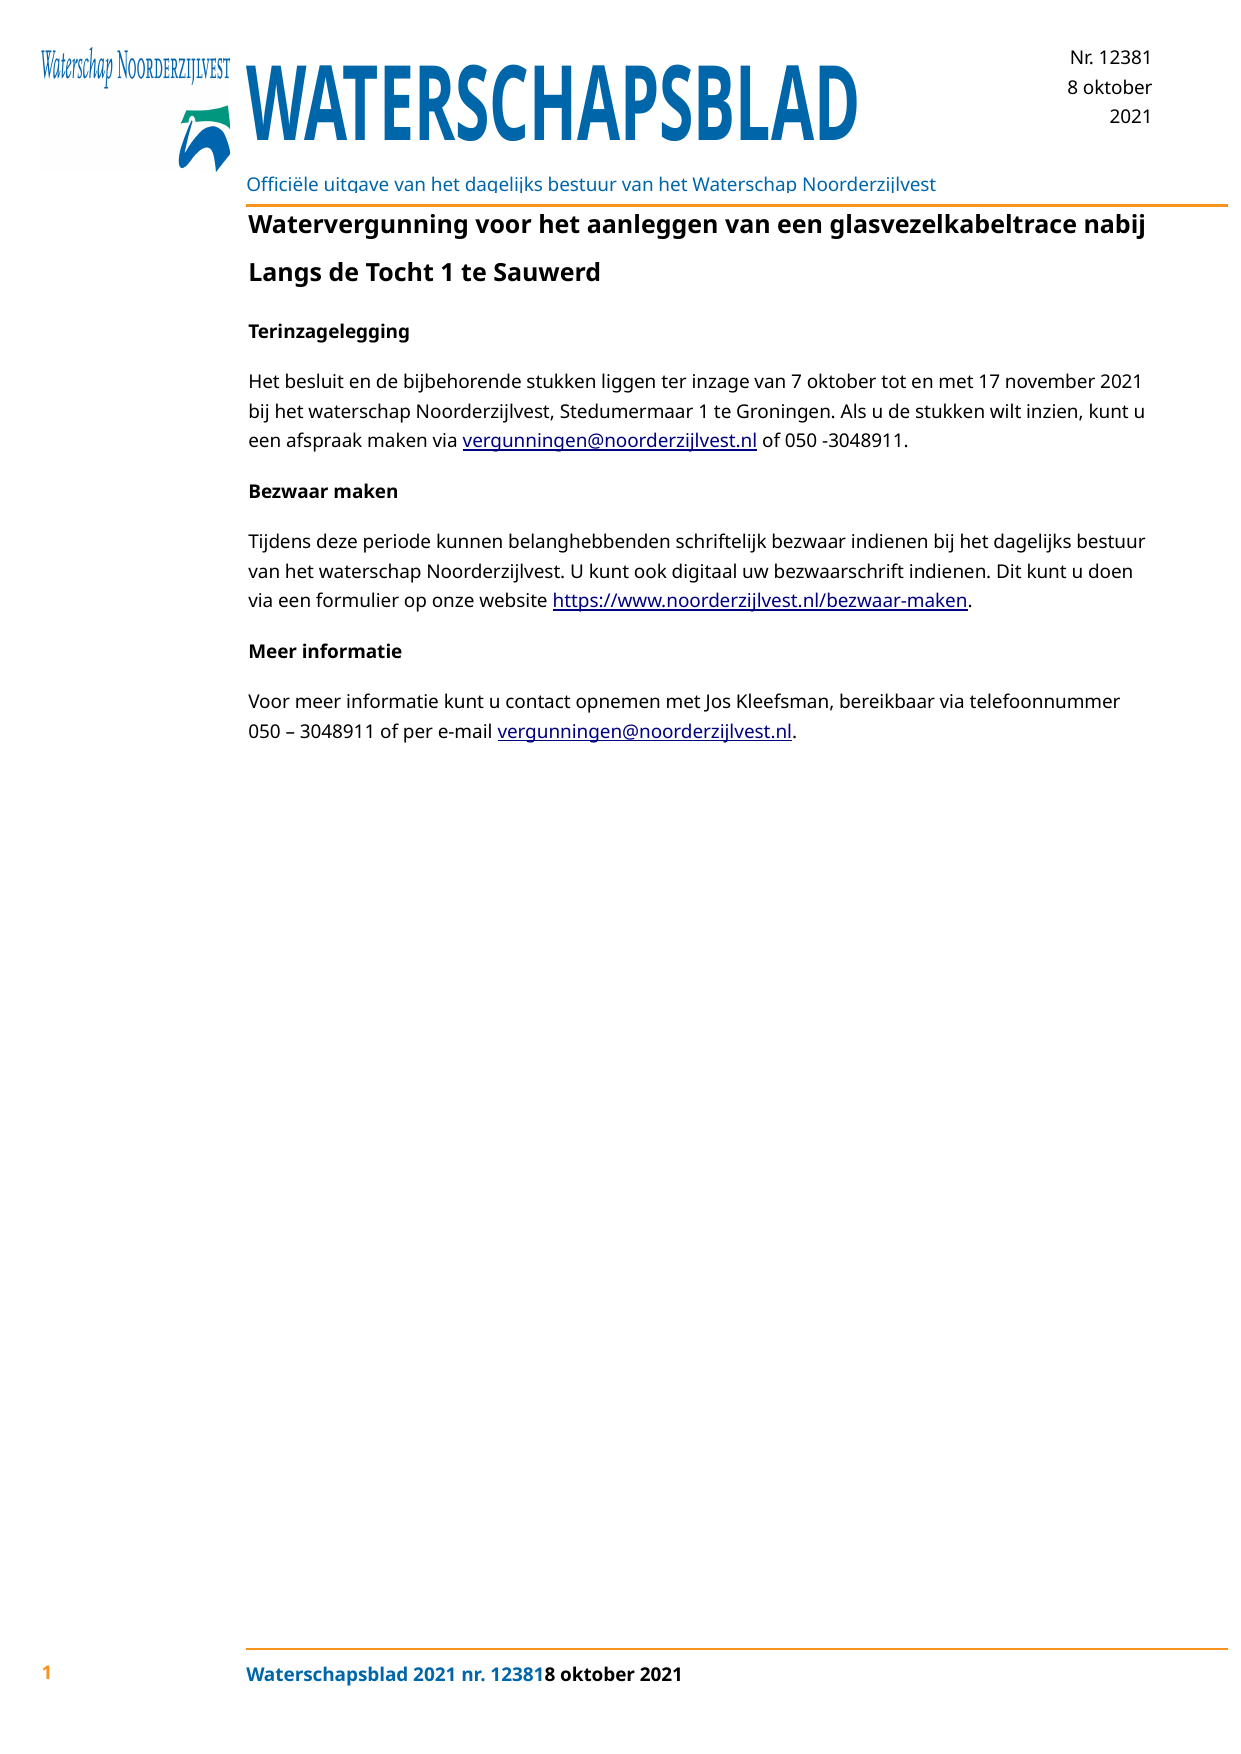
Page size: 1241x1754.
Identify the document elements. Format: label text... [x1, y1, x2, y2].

text Tijdens deze periode kunnen belanghebbenden schriftelijk bezwaar indienen bij het dagelijks bestuur van het waterschap Noorderzijlvest. U kunt ook digitaal uw bezwaarschrift indienen. Dit kunt u doen via een formulier op onze website https://www.noorderzijlvest.nl/bezwaar-maken. [248, 528, 1152, 613]
text Bezwaar maken [248, 478, 1152, 504]
text Voor meer informatie kunt u contact opnemen met Jos Kleefsman, bereikbaar via telefoonnummer 050 – 3048911 of per e-mail vergunningen@noorderzijlvest.nl. [248, 688, 1152, 744]
text Het besluit en de bijbehorende stukken liggen ter inzage van 7 oktober tot en met 17 november 2021 bij het waterschap Noorderzijlvest, Stedumermaar 1 te Groningen. Als u de stukken wilt inzien, kunt u een afspraak maken via vergunningen@noorderzijlvest.nl of 050 -3048911. [248, 368, 1152, 453]
picture [41, 47, 231, 172]
text Terinzagelegging [248, 318, 1152, 344]
text Meer informatie [248, 638, 1152, 664]
text Watervergunning voor het aanleggen van een glasvezelkabeltrace nabij Langs de Tocht 1 te Sauwerd [248, 207, 1152, 288]
